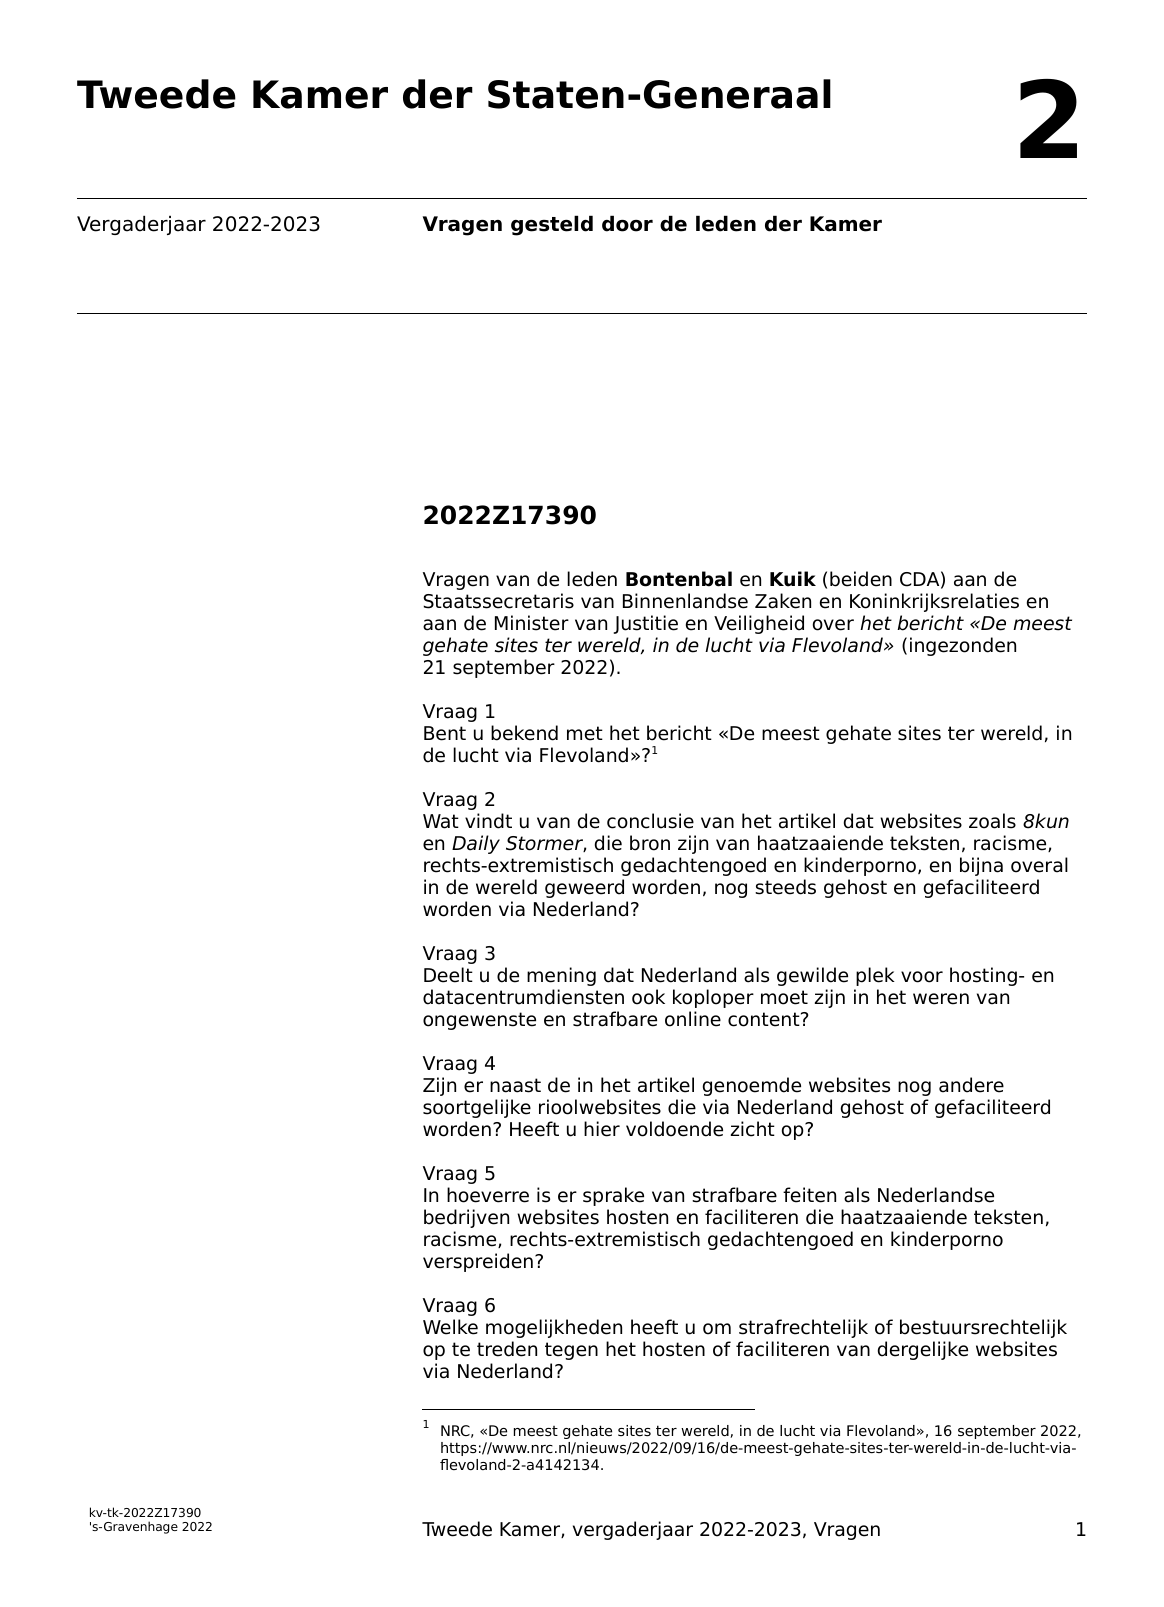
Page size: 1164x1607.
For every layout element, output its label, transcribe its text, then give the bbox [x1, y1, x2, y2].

text 2022Z17390 [422, 501, 1087, 531]
text Vraag 1 [422, 701, 1087, 723]
text kv-tk-2022Z17390 [88, 1506, 323, 1520]
text 's-Gravenhage 2022 [88, 1520, 323, 1534]
table_cell Vragen gesteld door de leden der Kamer [422, 199, 1087, 313]
text NRC, «De meest gehate sites ter wereld, in de lucht via Flevoland», 16 september 2022, https://www.nrc.nl/nieuws/2022/09/16/de-meest-gehate-sites-ter-wereld-in-de-lucht-via-flevoland-2-a4142134. [422, 1418, 1087, 1474]
text Vraag 2 [422, 789, 1087, 811]
text Vragen van de leden Bontenbal en Kuik (beiden CDA) aan de Staatssecretaris van Binnenlandse Zaken en Koninkrijksrelaties en aan de Minister van Justitie en Veiligheid over het bericht «De meest gehate sites ter wereld, in de lucht via Flevoland» (ingezonden 21 september 2022). [422, 569, 1087, 679]
text Welke mogelijkheden heeft u om strafrechtelijk of bestuursrechtelijk op te treden tegen het hosten of faciliteren van dergelijke websites via Nederland? [422, 1317, 1087, 1383]
text Wat vindt u van de conclusie van het artikel dat websites zoals 8kun en Daily Stormer, die bron zijn van haatzaaiende teksten, racisme, rechts-extremistisch gedachtengoed en kinderporno, en bijna overal in de wereld geweerd worden, nog steeds gehost en gefaciliteerd worden via Nederland? [422, 811, 1087, 921]
text Vraag 4 [422, 1053, 1087, 1075]
text In hoeverre is er sprake van strafbare feiten als Nederlandse bedrijven websites hosten en faciliteren die haatzaaiende teksten, racisme, rechts-extremistisch gedachtengoed en kinderporno verspreiden? [422, 1185, 1087, 1273]
text Zijn er naast de in het artikel genoemde websites nog andere soortgelijke rioolwebsites die via Nederland gehost of gefaciliteerd worden? Heeft u hier voldoende zicht op? [422, 1075, 1087, 1141]
text Vraag 3 [422, 943, 1087, 965]
text Vraag 5 [422, 1163, 1087, 1185]
table_header Tweede Kamer der Staten-Generaal [77, 59, 886, 198]
text Vraag 6 [422, 1295, 1087, 1317]
table_cell Vergaderjaar 2022-2023 [77, 199, 422, 313]
table_header 2 [886, 59, 1087, 198]
text Deelt u de mening dat Nederland als gewilde plek voor hosting- en datacentrumdiensten ook koploper moet zijn in het weren van ongewenste en strafbare online content? [422, 965, 1087, 1031]
text Bent u bekend met het bericht «De meest gehate sites ter wereld, in de lucht via Flevoland»? [422, 723, 1087, 767]
